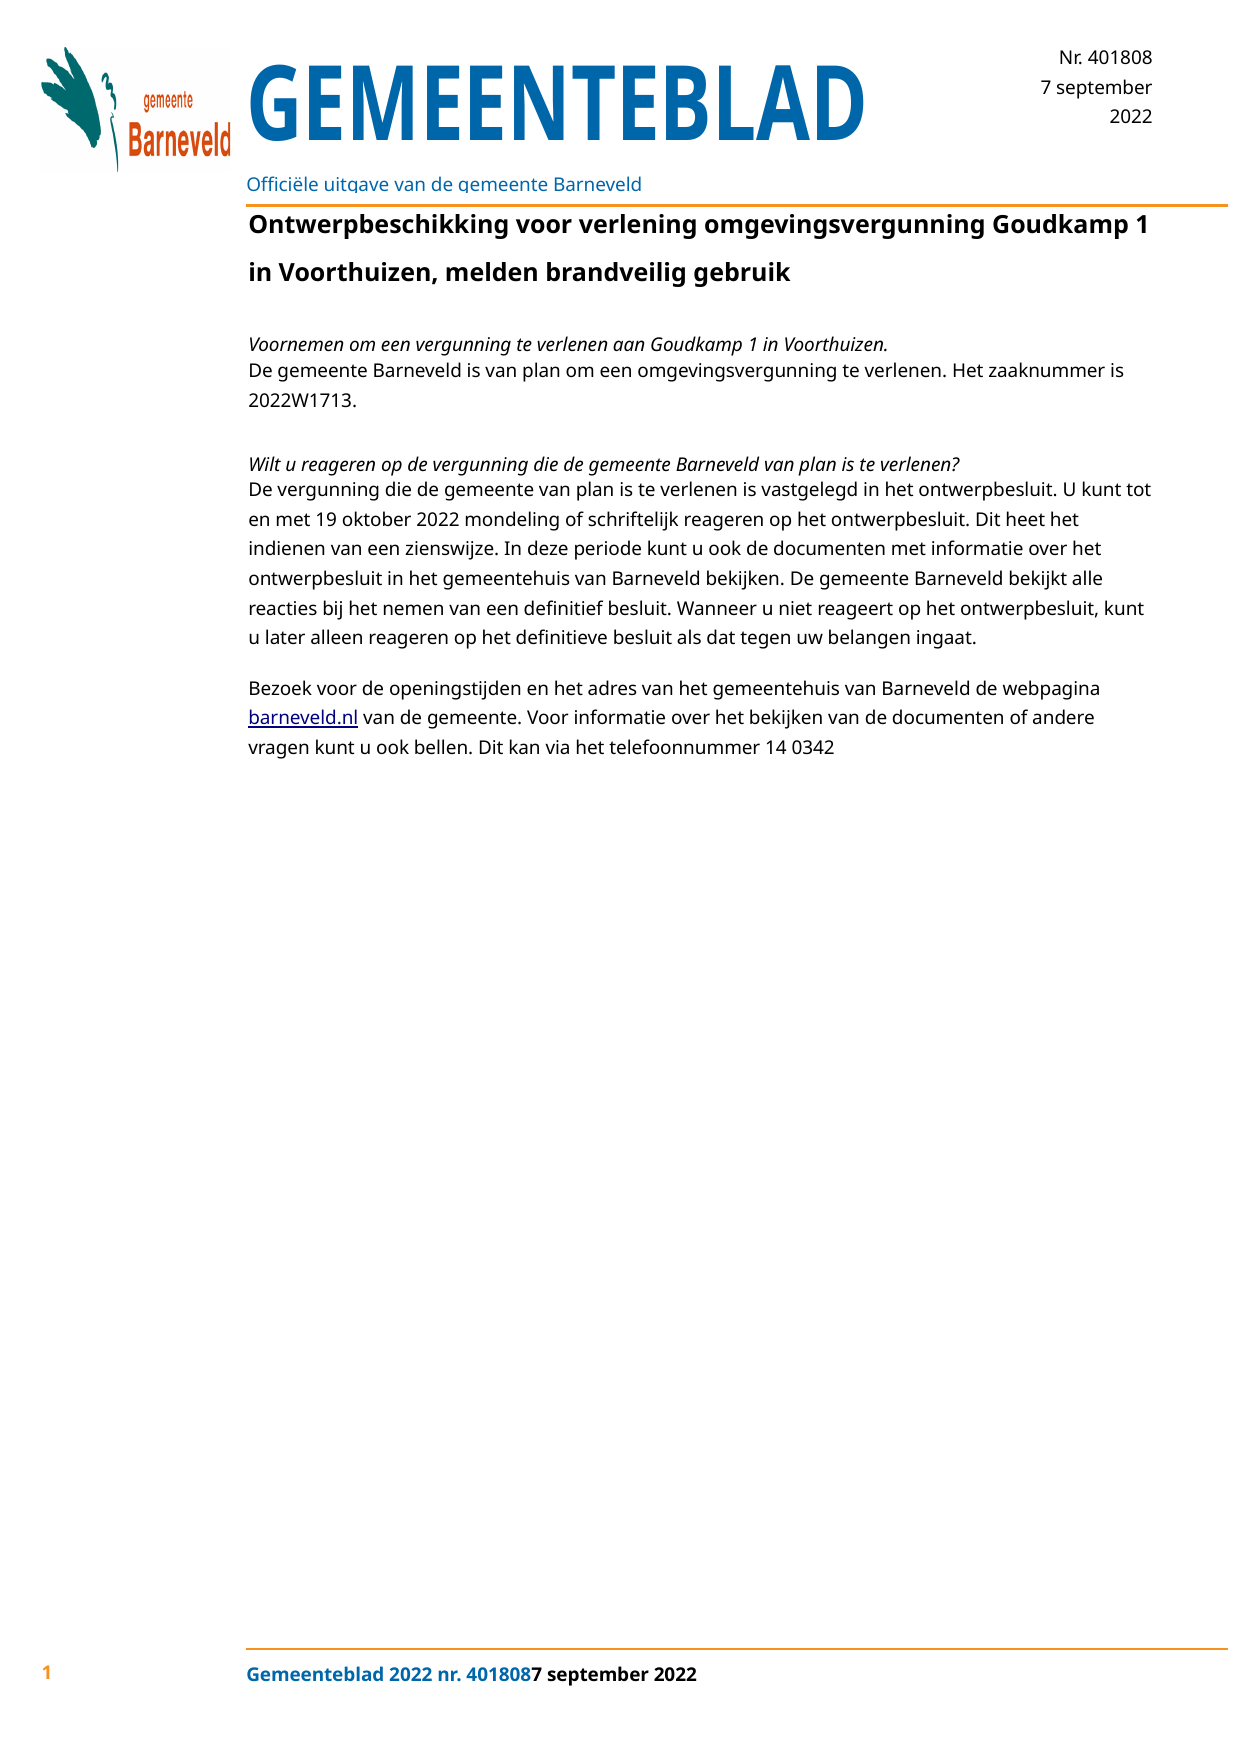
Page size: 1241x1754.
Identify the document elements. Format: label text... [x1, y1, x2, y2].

text Voornemen om een vergunning te verlenen aan Goudkamp 1 in Voorthuizen. [248, 331, 1152, 357]
text De gemeente Barneveld is van plan om een omgevingsvergunning te verlenen. Het zaaknummer is 2022W1713. [248, 357, 1152, 412]
text Wilt u reageren op de vergunning die de gemeente Barneveld van plan is te verlenen? [248, 451, 1152, 476]
text Ontwerpbeschikking voor verlening omgevingsvergunning Goudkamp 1 in Voorthuizen, melden brandveilig gebruik [248, 207, 1152, 288]
text Bezoek voor de openingstijden en het adres van het gemeentehuis van Barneveld de webpagina barneveld.nl van de gemeente. Voor informatie over het bekijken van de documenten of andere vragen kunt u ook bellen. Dit kan via het telefoonnummer 14 0342 [248, 675, 1152, 760]
text De vergunning die de gemeente van plan is te verlenen is vastgelegd in het ontwerpbesluit. U kunt tot en met 19 oktober 2022 mondeling of schriftelijk reageren op het ontwerpbesluit. Dit heet het indienen van een zienswijze. In deze periode kunt u ook de documenten met informatie over het ontwerpbesluit in het gemeentehuis van Barneveld bekijken. De gemeente Barneveld bekijkt alle reacties bij het nemen van een definitief besluit. Wanneer u niet reageert op het ontwerpbesluit, kunt u later alleen reageren op het definitieve besluit als dat tegen uw belangen ingaat. [248, 476, 1152, 650]
picture [41, 47, 231, 172]
